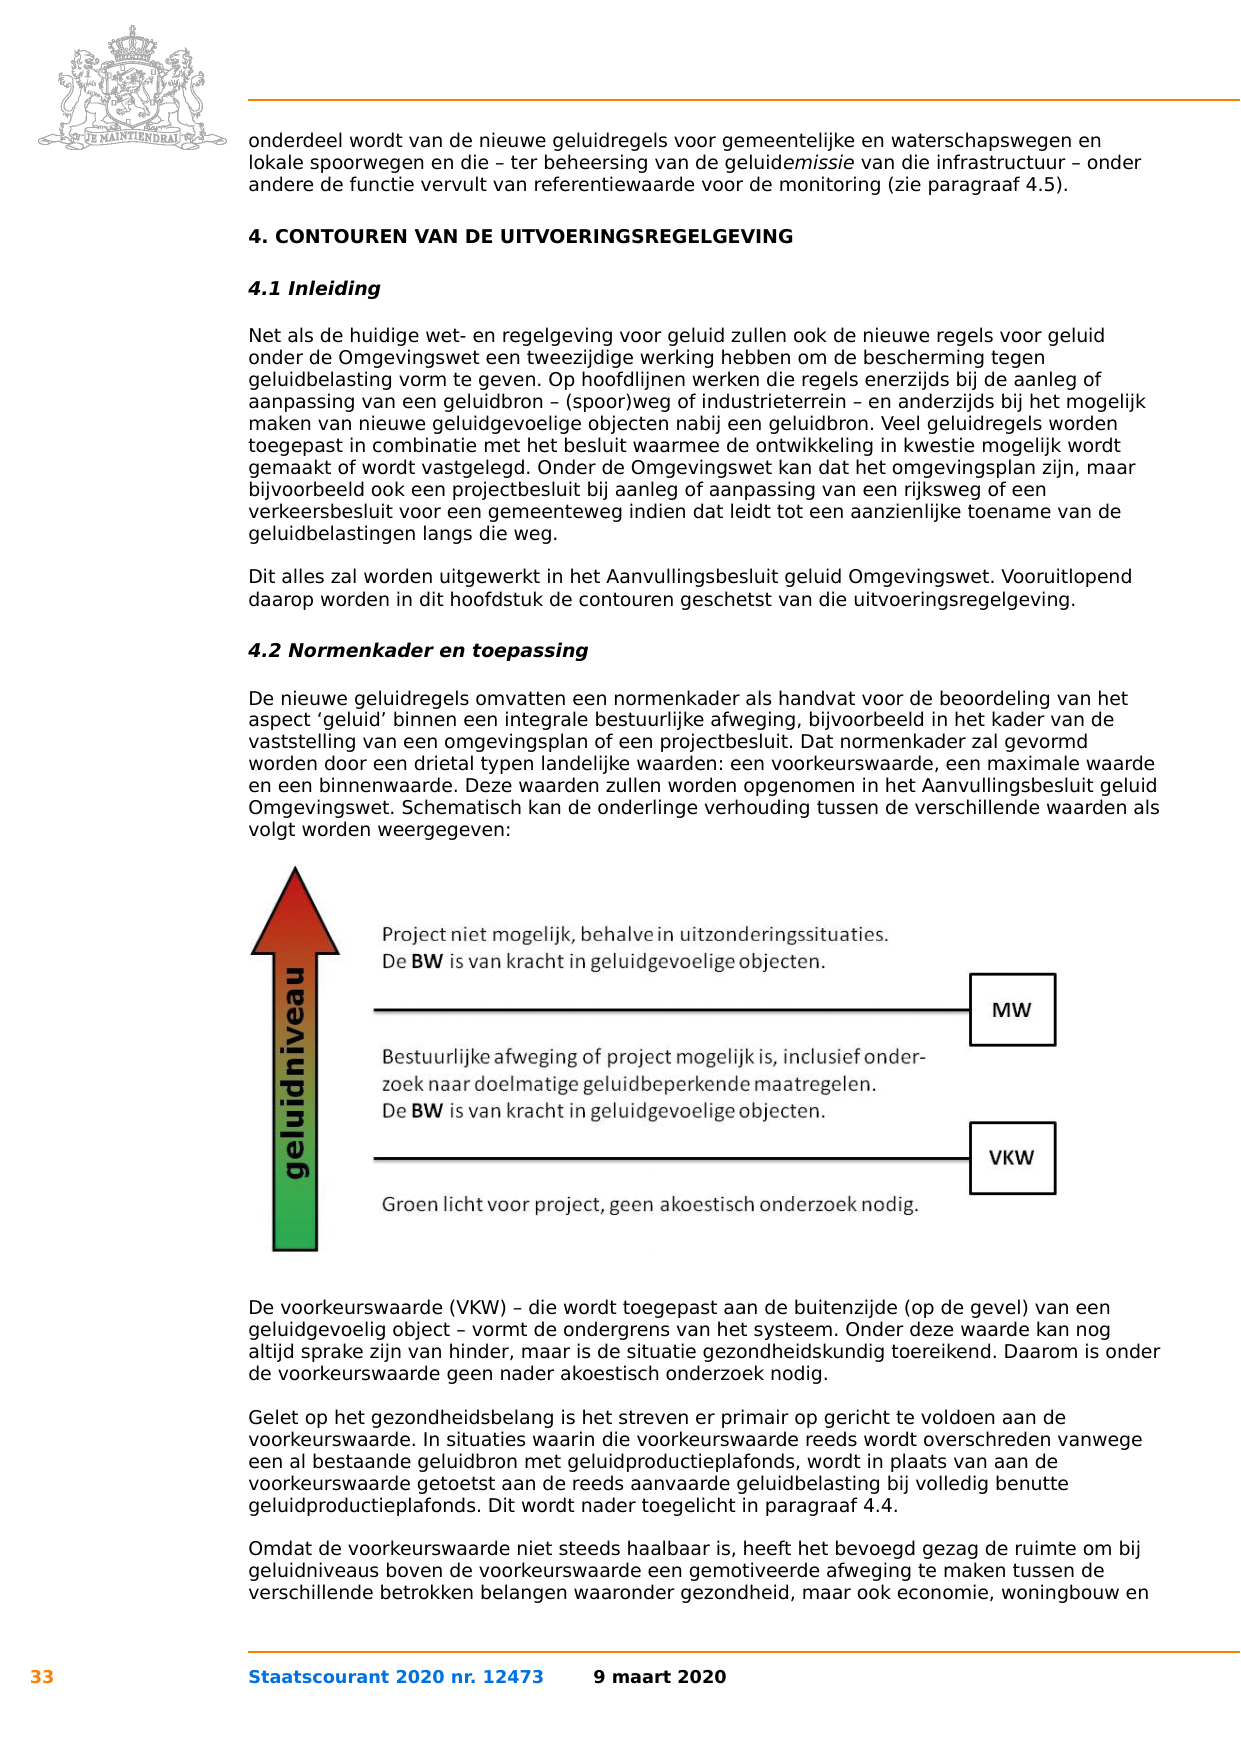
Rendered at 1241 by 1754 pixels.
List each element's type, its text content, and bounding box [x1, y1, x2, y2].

text De nieuwe geluidregels omvatten een normenkader als handvat voor de beoordeling van het aspect ‘geluid’ binnen een integrale bestuurlijke afweging, bijvoorbeeld in het kader van de vaststelling van een omgevingsplan of een projectbesluit. Dat normenkader zal gevormd worden door een drietal typen landelijke waarden: een voorkeurswaarde, een maximale waarde en een binnenwaarde. Deze waarden zullen worden opgenomen in het Aanvullingsbesluit geluid Omgevingswet. Schematisch kan de onderlinge verhouding tussen de verschillende waarden als volgt worden weergegeven: [248, 687, 1163, 841]
text Net als de huidige wet- en regelgeving voor geluid zullen ook de nieuwe regels voor geluid onder de Omgevingswet een tweezijdige werking hebben om de bescherming tegen geluidbelasting vorm te geven. Op hoofdlijnen werken die regels enerzijds bij de aanleg of aanpassing van een geluidbron – (spoor)weg of industrieterrein – en anderzijds bij het mogelijk maken van nieuwe geluidgevoelige objecten nabij een geluidbron. Veel geluidregels worden toegepast in combinatie met het besluit waarmee de ontwikkeling in kwestie mogelijk wordt gemaakt of wordt vastgelegd. Onder de Omgevingswet kan dat het omgevingsplan zijn, maar bijvoorbeeld ook een projectbesluit bij aanleg of aanpassing van een rijksweg of een verkeersbesluit voor een gemeenteweg indien dat leidt tot een aanzienlijke toename van de geluidbelastingen langs die weg. [248, 325, 1163, 544]
text onderdeel wordt van de nieuwe geluidregels voor gemeentelijke en waterschapswegen en lokale spoorwegen en die – ter beheersing van de geluidemissie van die infrastructuur – onder andere de functie vervult van referentiewaarde voor de monitoring (zie paragraaf 4.5). [248, 130, 1163, 196]
picture [38, 25, 227, 150]
subtitle 4.2 Normenkader en toepassing [248, 640, 1163, 662]
subtitle 4.1 Inleiding [248, 278, 1163, 300]
text Omdat de voorkeurswaarde niet steeds haalbaar is, heeft het bevoegd gezag de ruimte om bij geluidniveaus boven de voorkeurswaarde een gemotiveerde afweging te maken tussen de verschillende betrokken belangen waaronder gezondheid, maar ook economie, woningbouw en [248, 1538, 1163, 1604]
subtitle 4. CONTOUREN VAN DE UITVOERINGSREGELGEVING [248, 226, 1163, 248]
text Dit alles zal worden uitgewerkt in het Aanvullingsbesluit geluid Omgevingswet. Vooruitlopend daarop worden in dit hoofdstuk de contouren geschetst van die uitvoeringsregelgeving. [248, 566, 1163, 610]
text Gelet op het gezondheidsbelang is het streven er primair op gericht te voldoen aan de voorkeurswaarde. In situaties waarin die voorkeurswaarde reeds wordt overschreden vanwege een al bestaande geluidbron met geluidproductieplafonds, wordt in plaats van aan de voorkeurswaarde getoetst aan de reeds aanvaarde geluidbelasting bij volledig benutte geluidproductieplafonds. Dit wordt nader toegelicht in paragraaf 4.4. [248, 1407, 1163, 1516]
text De voorkeurswaarde (VKW) – die wordt toegepast aan de buitenzijde (op de gevel) van een geluidgevoelig object – vormt de ondergrens van het systeem. Onder deze waarde kan nog altijd sprake zijn van hinder, maar is de situatie gezondheidskundig toereikend. Daarom is onder de voorkeurswaarde geen nader akoestisch onderzoek nodig. [248, 1297, 1163, 1385]
picture [248, 863, 1058, 1253]
